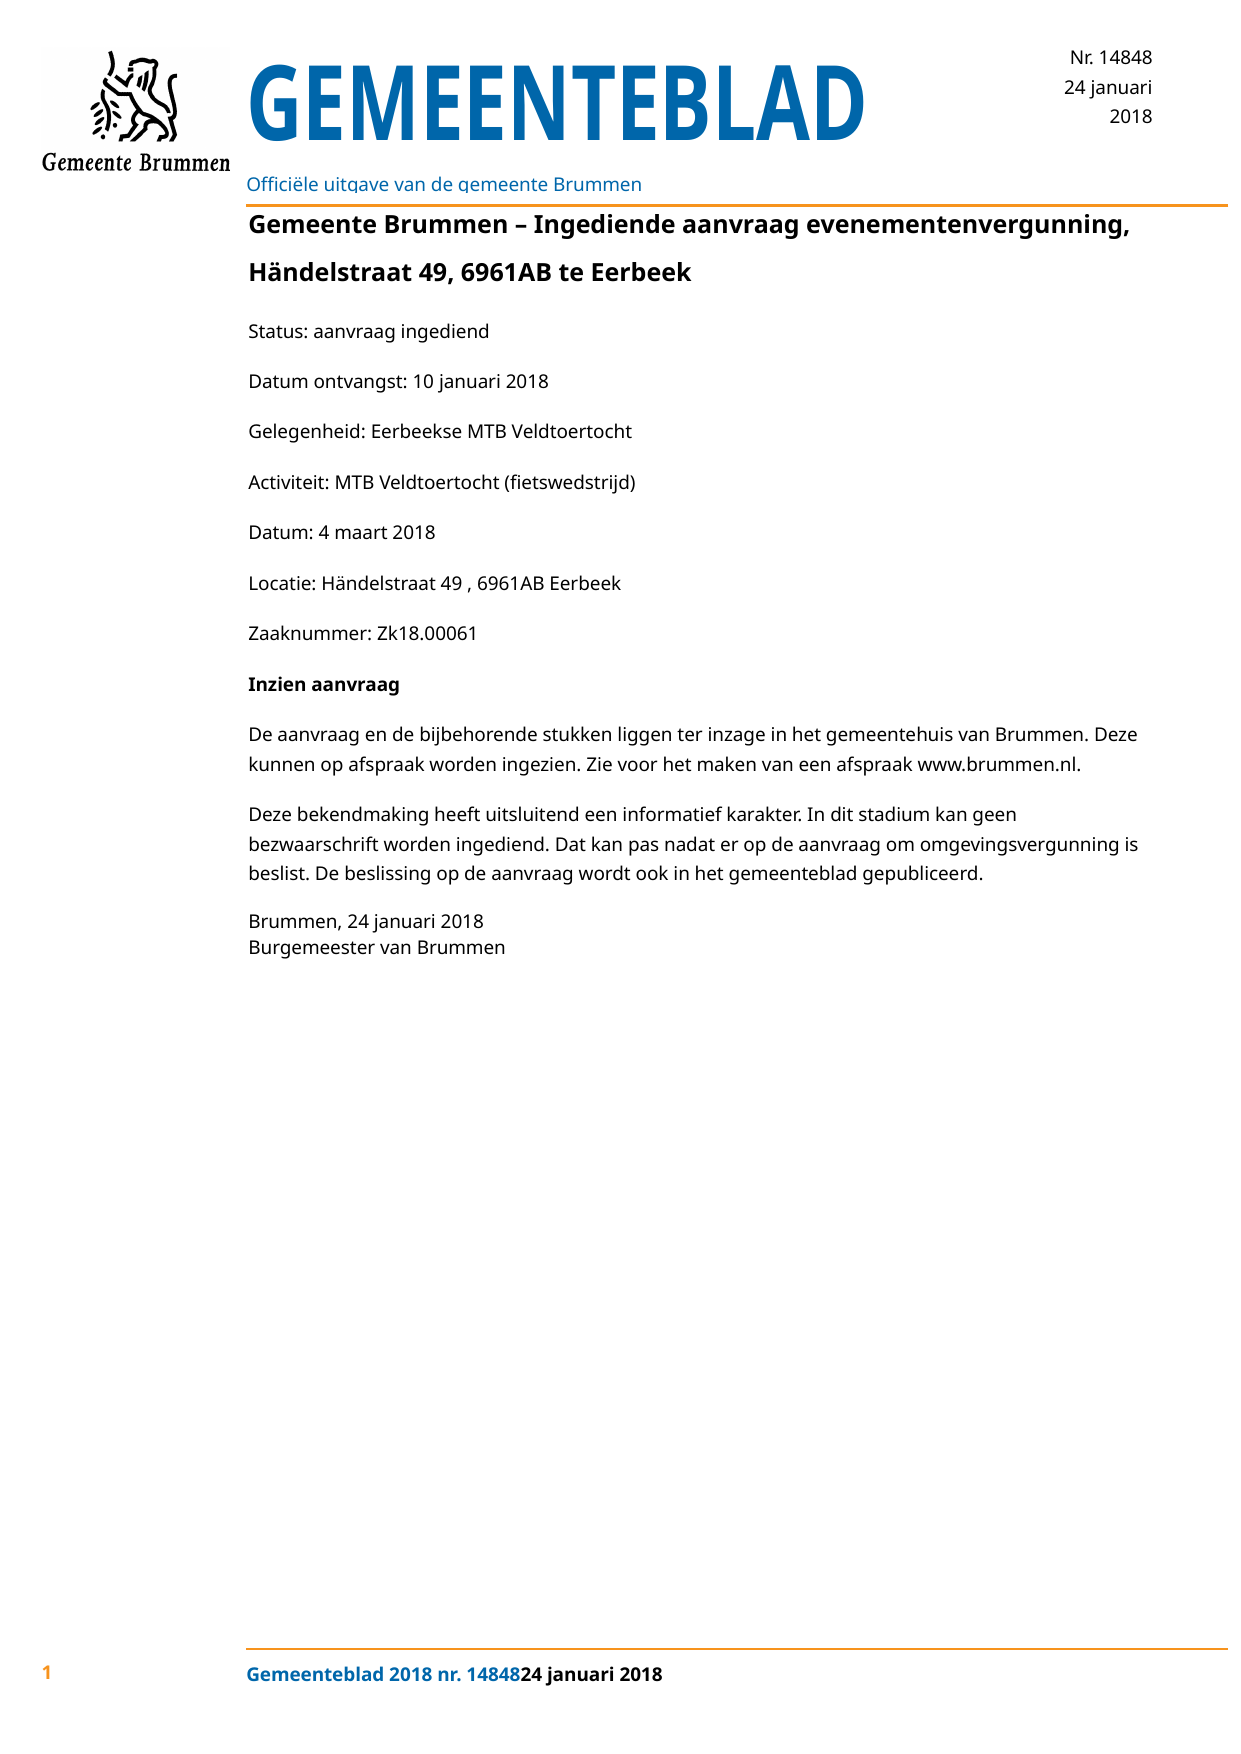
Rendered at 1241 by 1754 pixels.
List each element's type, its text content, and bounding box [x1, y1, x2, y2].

text Deze bekendmaking heeft uitsluitend een informatief karakter. In dit stadium kan geen bezwaarschrift worden ingediend. Dat kan pas nadat er op de aanvraag om omgevingsvergunning is beslist. De beslissing op de aanvraag wordt ook in het gemeenteblad gepubliceerd. [248, 801, 1152, 886]
text Burgemeester van Brummen [248, 934, 1152, 960]
text Datum ontvangst: 10 januari 2018 [248, 368, 1152, 394]
text Datum: 4 maart 2018 [248, 519, 1152, 545]
text Gemeente Brummen – Ingediende aanvraag evenementenvergunning, Händelstraat 49, 6961AB te Eerbeek [248, 207, 1152, 288]
text Inzien aanvraag [248, 671, 1152, 697]
text Activiteit: MTB Veldtoertocht (fietswedstrijd) [248, 469, 1152, 495]
text Brummen, 24 januari 2018 [248, 908, 1152, 934]
text Gelegenheid: Eerbeekse MTB Veldtoertocht [248, 419, 1152, 444]
text Status: aanvraag ingediend [248, 318, 1152, 344]
text Locatie: Händelstraat 49 , 6961AB Eerbeek [248, 570, 1152, 596]
text Zaaknummer: Zk18.00061 [248, 620, 1152, 646]
text De aanvraag en de bijbehorende stukken liggen ter inzage in het gemeentehuis van Brummen. Deze kunnen op afspraak worden ingezien. Zie voor het maken van een afspraak www.brummen.nl. [248, 721, 1152, 777]
picture [41, 47, 231, 172]
